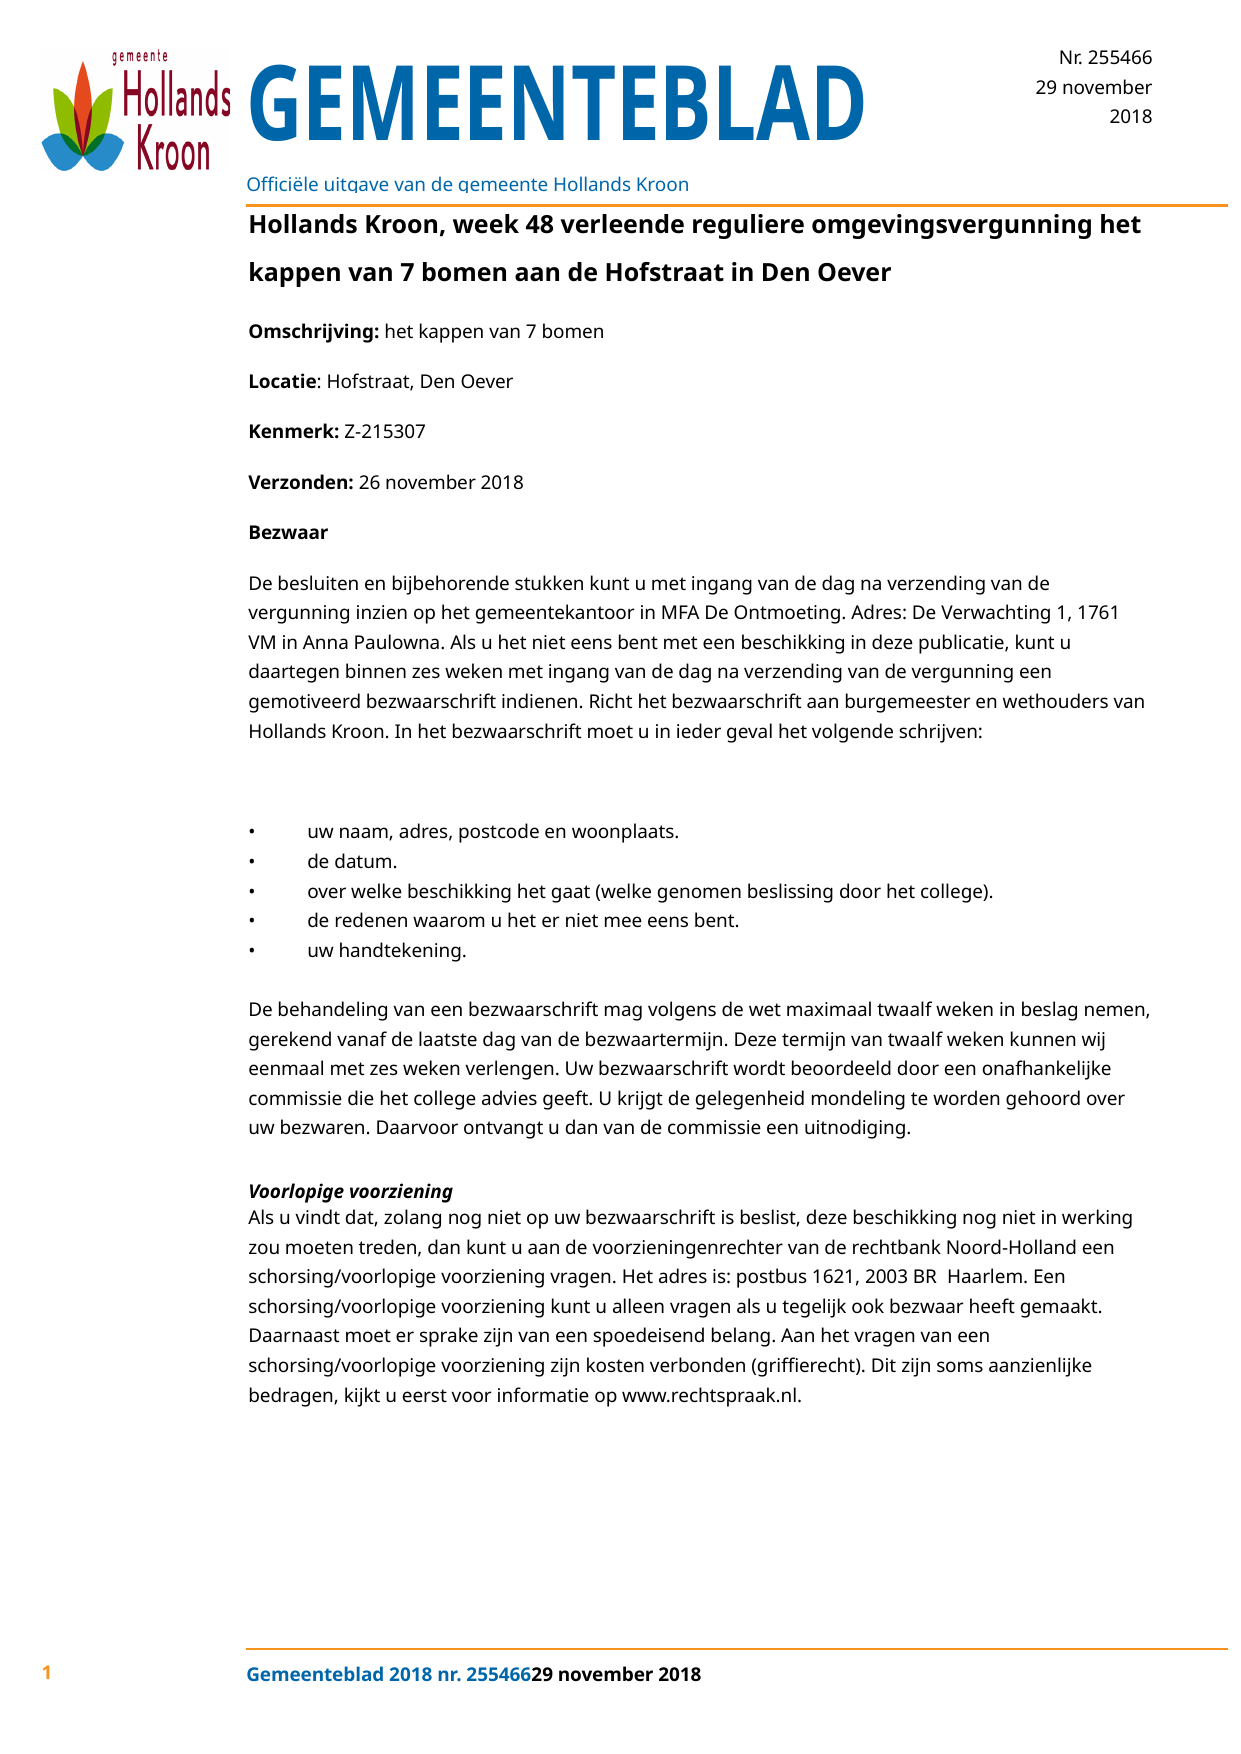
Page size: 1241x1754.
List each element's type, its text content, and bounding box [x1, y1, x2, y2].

list uw naam, adres, postcode en woonplaats. [248, 819, 1152, 844]
text Hollands Kroon, week 48 verleende reguliere omgevingsvergunning het kappen van 7 bomen aan de Hofstraat in Den Oever [248, 207, 1152, 288]
text Als u vindt dat, zolang nog niet op uw bezwaarschrift is beslist, deze beschikking nog niet in werking zou moeten treden, dan kunt u aan de voorzieningenrechter van de rechtbank Noord-Holland een schorsing/voorlopige voorziening vragen. Het adres is: postbus 1621, 2003 BR Haarlem. Een schorsing/voorlopige voorziening kunt u alleen vragen als u tegelijk ook bezwaar heeft gemaakt. Daarnaast moet er sprake zijn van een spoedeisend belang. Aan het vragen van een schorsing/voorlopige voorziening zijn kosten verbonden (griffierecht). Dit zijn soms aanzienlijke bedragen, kijkt u eerst voor informatie op www.rechtspraak.nl. [248, 1204, 1152, 1407]
text De besluiten en bijbehorende stukken kunt u met ingang van de dag na verzending van de vergunning inzien op het gemeentekantoor in MFA De Ontmoeting. Adres: De Verwachting 1, 1761 VM in Anna Paulowna. Als u het niet eens bent met een beschikking in deze publicatie, kunt u daartegen binnen zes weken met ingang van de dag na verzending van de vergunning een gemotiveerd bezwaarschrift indienen. Richt het bezwaarschrift aan burgemeester en wethouders van Hollands Kroon. In het bezwaarschrift moet u in ieder geval het volgende schrijven: [248, 570, 1152, 744]
list de datum. [248, 848, 1152, 874]
list over welke beschikking het gaat (welke genomen beslissing door het college). [248, 878, 1152, 904]
list uw handtekening. [248, 937, 1152, 963]
text Locatie: Hofstraat, Den Oever [248, 368, 1152, 394]
picture [41, 47, 231, 172]
text De behandeling van een bezwaarschrift mag volgens de wet maximaal twaalf weken in beslag nemen, gerekend vanaf de laatste dag van de bezwaartermijn. Deze termijn van twaalf weken kunnen wij eenmaal met zes weken verlengen. Uw bezwaarschrift wordt beoordeeld door een onafhankelijke commissie die het college advies geeft. U krijgt de gelegenheid mondeling te worden gehoord over uw bezwaren. Daarvoor ontvangt u dan van de commissie een uitnodiging. [248, 996, 1152, 1140]
text Bezwaar [248, 519, 1152, 545]
text Voorlopige voorziening [248, 1178, 1152, 1204]
text Omschrijving: het kappen van 7 bomen [248, 318, 1152, 344]
list de redenen waarom u het er niet mee eens bent. [248, 907, 1152, 933]
text Verzonden: 26 november 2018 [248, 469, 1152, 495]
text Kenmerk: Z-215307 [248, 419, 1152, 444]
